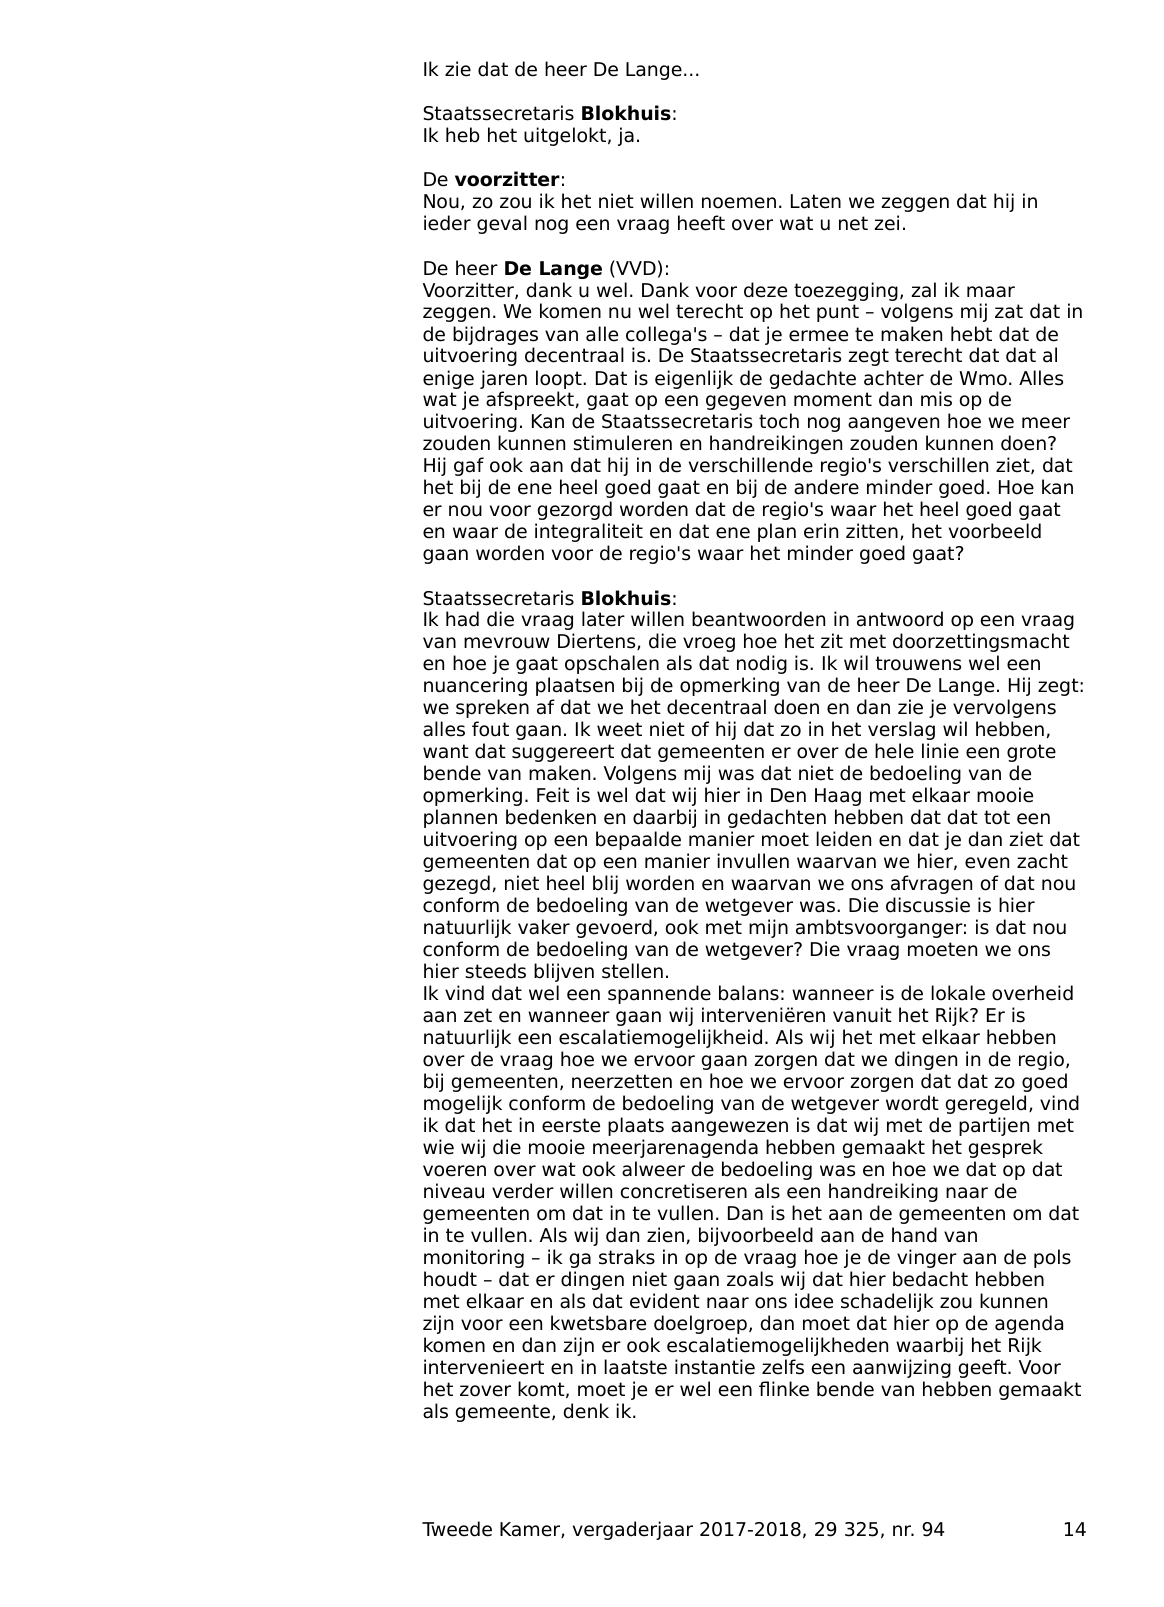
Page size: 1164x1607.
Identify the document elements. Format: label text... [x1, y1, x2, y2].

text Ik vind dat wel een spannende balans: wanneer is de lokale overheid aan zet en wanneer gaan wij interveniëren vanuit het Rijk? Er is natuurlijk een escalatiemogelijkheid. Als wij het met elkaar hebben over de vraag hoe we ervoor gaan zorgen dat we dingen in de regio, bij gemeenten, neerzetten en hoe we ervoor zorgen dat dat zo goed mogelijk conform de bedoeling van de wetgever wordt geregeld, vind ik dat het in eerste plaats aangewezen is dat wij met de partijen met wie wij die mooie meerjarenagenda hebben gemaakt het gesprek voeren over wat ook alweer de bedoeling was en hoe we dat op dat niveau verder willen concretiseren als een handreiking naar de gemeenten om dat in te vullen. Dan is het aan de gemeenten om dat in te vullen. Als wij dan zien, bijvoorbeeld aan de hand van monitoring – ik ga straks in op de vraag hoe je de vinger aan de pols houdt – dat er dingen niet gaan zoals wij dat hier bedacht hebben met elkaar en als dat evident naar ons idee schadelijk zou kunnen zijn voor een kwetsbare doelgroep, dan moet dat hier op de agenda komen en dan zijn er ook escalatiemogelijkheden waarbij het Rijk intervenieert en in laatste instantie zelfs een aanwijzing geeft. Voor het zover komt, moet je er wel een flinke bende van hebben gemaakt als gemeente, denk ik. [422, 983, 1087, 1423]
text Ik zie dat de heer De Lange... [422, 59, 1087, 81]
text Ik had die vraag later willen beantwoorden in antwoord op een vraag van mevrouw Diertens, die vroeg hoe het zit met doorzettingsmacht en hoe je gaat opschalen als dat nodig is. Ik wil trouwens wel een nuancering plaatsen bij de opmerking van de heer De Lange. Hij zegt: we spreken af dat we het decentraal doen en dan zie je vervolgens alles fout gaan. Ik weet niet of hij dat zo in het verslag wil hebben, want dat suggereert dat gemeenten er over de hele linie een grote bende van maken. Volgens mij was dat niet de bedoeling van de opmerking. Feit is wel dat wij hier in Den Haag met elkaar mooie plannen bedenken en daarbij in gedachten hebben dat dat tot een uitvoering op een bepaalde manier moet leiden en dat je dan ziet dat gemeenten dat op een manier invullen waarvan we hier, even zacht gezegd, niet heel blij worden en waarvan we ons afvragen of dat nou conform de bedoeling van de wetgever was. Die discussie is hier natuurlijk vaker gevoerd, ook met mijn ambtsvoorganger: is dat nou conform de bedoeling van de wetgever? Die vraag moeten we ons hier steeds blijven stellen. [422, 609, 1087, 983]
text Ik heb het uitgelokt, ja. [422, 125, 1087, 147]
text De heer De Lange (VVD): [422, 257, 1087, 279]
text Staatssecretaris Blokhuis: [422, 587, 1087, 609]
text Nou, zo zou ik het niet willen noemen. Laten we zeggen dat hij in ieder geval nog een vraag heeft over wat u net zei. [422, 191, 1087, 235]
text Staatssecretaris Blokhuis: [422, 103, 1087, 125]
text De voorzitter: [422, 169, 1087, 191]
text Voorzitter, dank u wel. Dank voor deze toezegging, zal ik maar zeggen. We komen nu wel terecht op het punt – volgens mij zat dat in de bijdrages van alle collega's – dat je ermee te maken hebt dat de uitvoering decentraal is. De Staatssecretaris zegt terecht dat dat al enige jaren loopt. Dat is eigenlijk de gedachte achter de Wmo. Alles wat je afspreekt, gaat op een gegeven moment dan mis op de uitvoering. Kan de Staatssecretaris toch nog aangeven hoe we meer zouden kunnen stimuleren en handreikingen zouden kunnen doen? Hij gaf ook aan dat hij in de verschillende regio's verschillen ziet, dat het bij de ene heel goed gaat en bij de andere minder goed. Hoe kan er nou voor gezorgd worden dat de regio's waar het heel goed gaat en waar de integraliteit en dat ene plan erin zitten, het voorbeeld gaan worden voor de regio's waar het minder goed gaat? [422, 279, 1087, 565]
